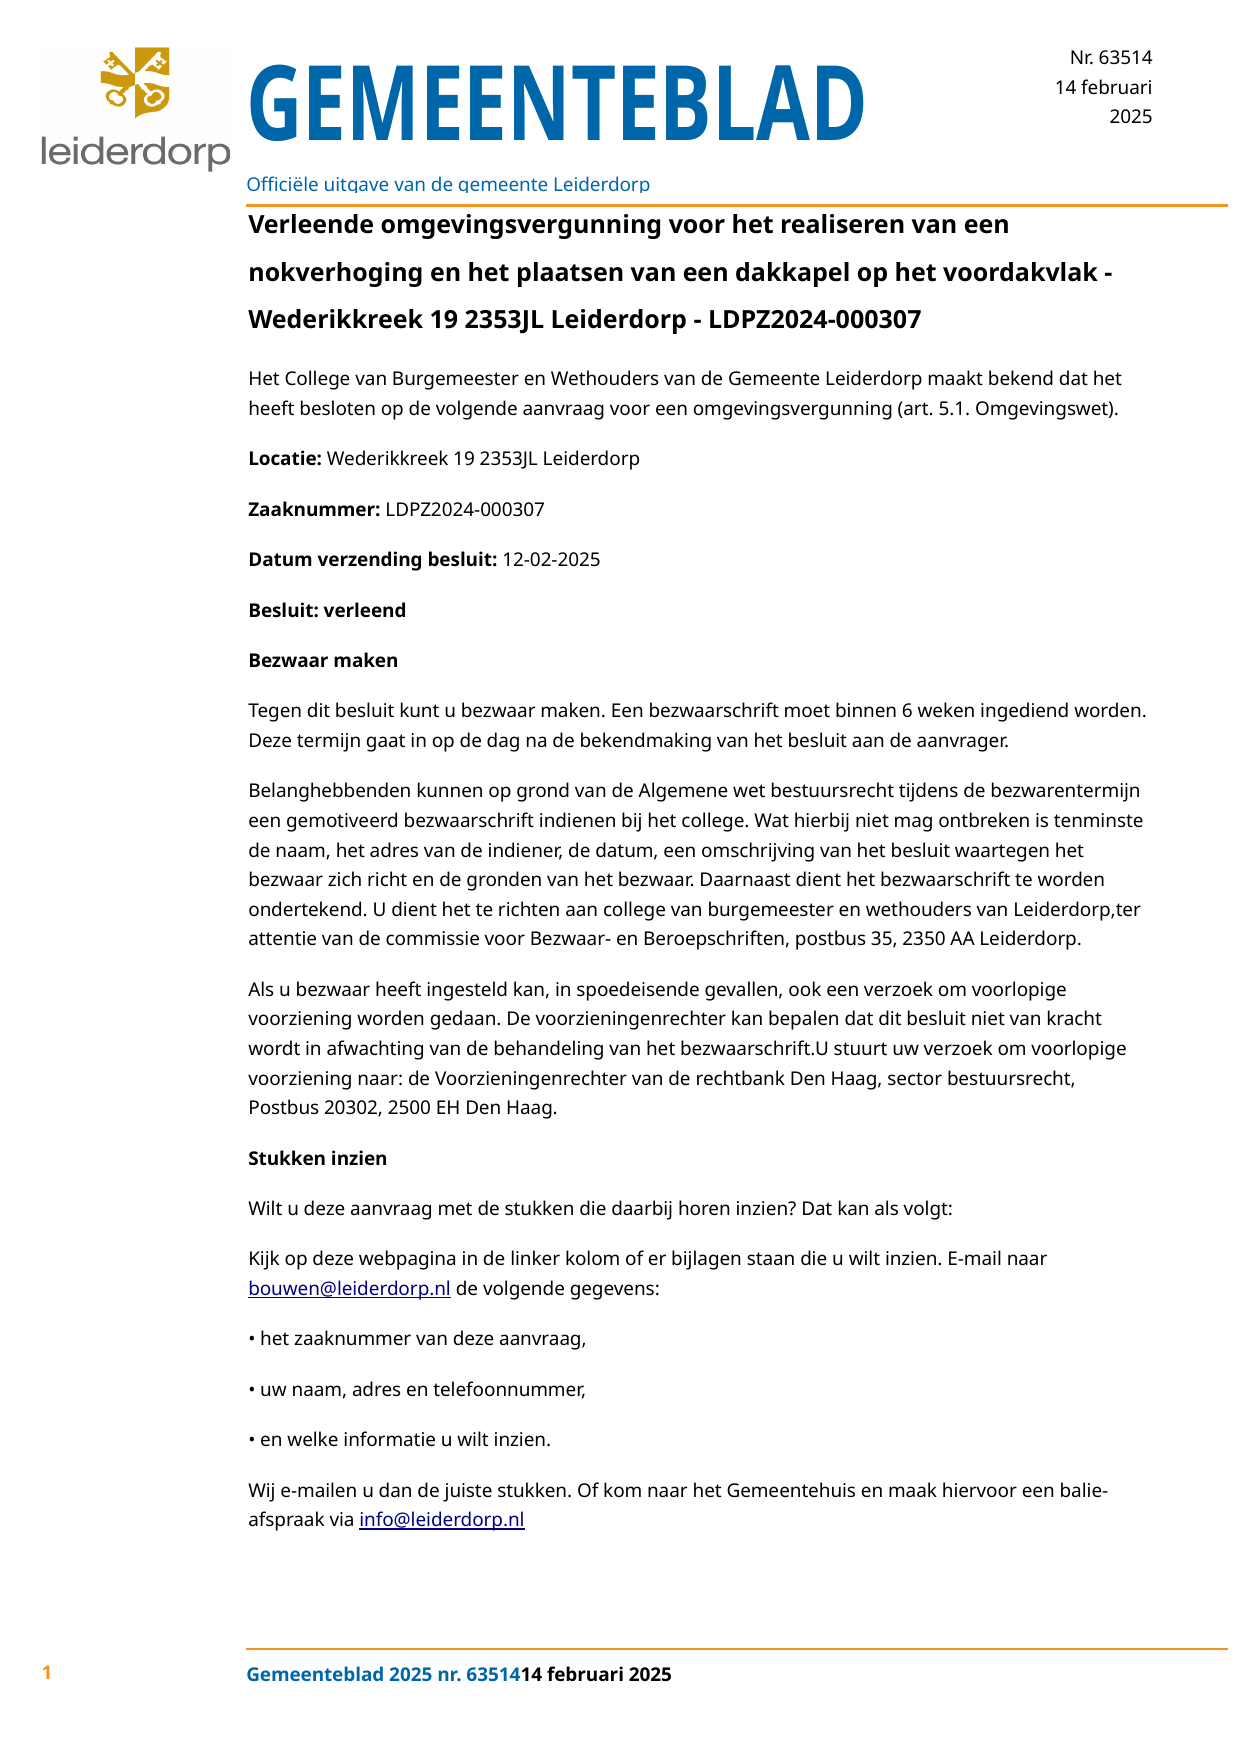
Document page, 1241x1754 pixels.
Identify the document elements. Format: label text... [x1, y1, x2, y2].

text Belanghebbenden kunnen op grond van de Algemene wet bestuursrecht tijdens de bezwarentermijn een gemotiveerd bezwaarschrift indienen bij het college. Wat hierbij niet mag ontbreken is tenminste de naam, het adres van de indiener, de datum, een omschrijving van het besluit waartegen het bezwaar zich richt en de gronden van het bezwaar. Daarnaast dient het bezwaarschrift te worden ondertekend. U dient het te richten aan college van burgemeester en wethouders van Leiderdorp,ter attentie van de commissie voor Bezwaar- en Beroepschriften, postbus 35, 2350 AA Leiderdorp. [248, 778, 1152, 951]
text Tegen dit besluit kunt u bezwaar maken. Een bezwaarschrift moet binnen 6 weken ingediend worden. Deze termijn gaat in op de dag na de bekendmaking van het besluit aan de aanvrager. [248, 698, 1152, 753]
text Als u bezwaar heeft ingesteld kan, in spoedeisende gevallen, ook een verzoek om voorlopige voorziening worden gedaan. De voorzieningenrechter kan bepalen dat dit besluit niet van kracht wordt in afwachting van de behandeling van het bezwaarschrift.U stuurt uw verzoek om voorlopige voorziening naar: de Voorzieningenrechter van de rechtbank Den Haag, sector bestuursrecht, Postbus 20302, 2500 EH Den Haag. [248, 976, 1152, 1120]
text • het zaaknummer van deze aanvraag, [248, 1326, 1152, 1351]
text Bezwaar maken [248, 647, 1152, 673]
text Het College van Burgemeester en Wethouders van de Gemeente Leiderdorp maakt bekend dat het heeft besloten op de volgende aanvraag voor een omgevingsvergunning (art. 5.1. Omgevingswet). [248, 366, 1152, 421]
text • en welke informatie u wilt inzien. [248, 1426, 1152, 1452]
text Zaaknummer: LDPZ2024-000307 [248, 496, 1152, 522]
text Besluit: verleend [248, 597, 1152, 622]
text Wilt u deze aanvraag met de stukken die daarbij horen inzien? Dat kan als volgt: [248, 1195, 1152, 1221]
text Verleende omgevingsvergunning voor het realiseren van een nokverhoging en het plaatsen van een dakkapel op het voordakvlak - Wederikkreek 19 2353JL Leiderdorp - LDPZ2024-000307 [248, 207, 1152, 336]
text Kijk op deze webpagina in de linker kolom of er bijlagen staan die u wilt inzien. E-mail naar bouwen@leiderdorp.nl de volgende gegevens: [248, 1246, 1152, 1301]
picture [41, 47, 231, 172]
text Locatie: Wederikkreek 19 2353JL Leiderdorp [248, 446, 1152, 471]
text • uw naam, adres en telefoonnummer, [248, 1376, 1152, 1402]
text Stukken inzien [248, 1145, 1152, 1170]
text Datum verzending besluit: 12-02-2025 [248, 546, 1152, 572]
text Wij e-mailen u dan de juiste stukken. Of kom naar het Gemeentehuis en maak hiervoor een balie-afspraak via info@leiderdorp.nl [248, 1477, 1152, 1532]
